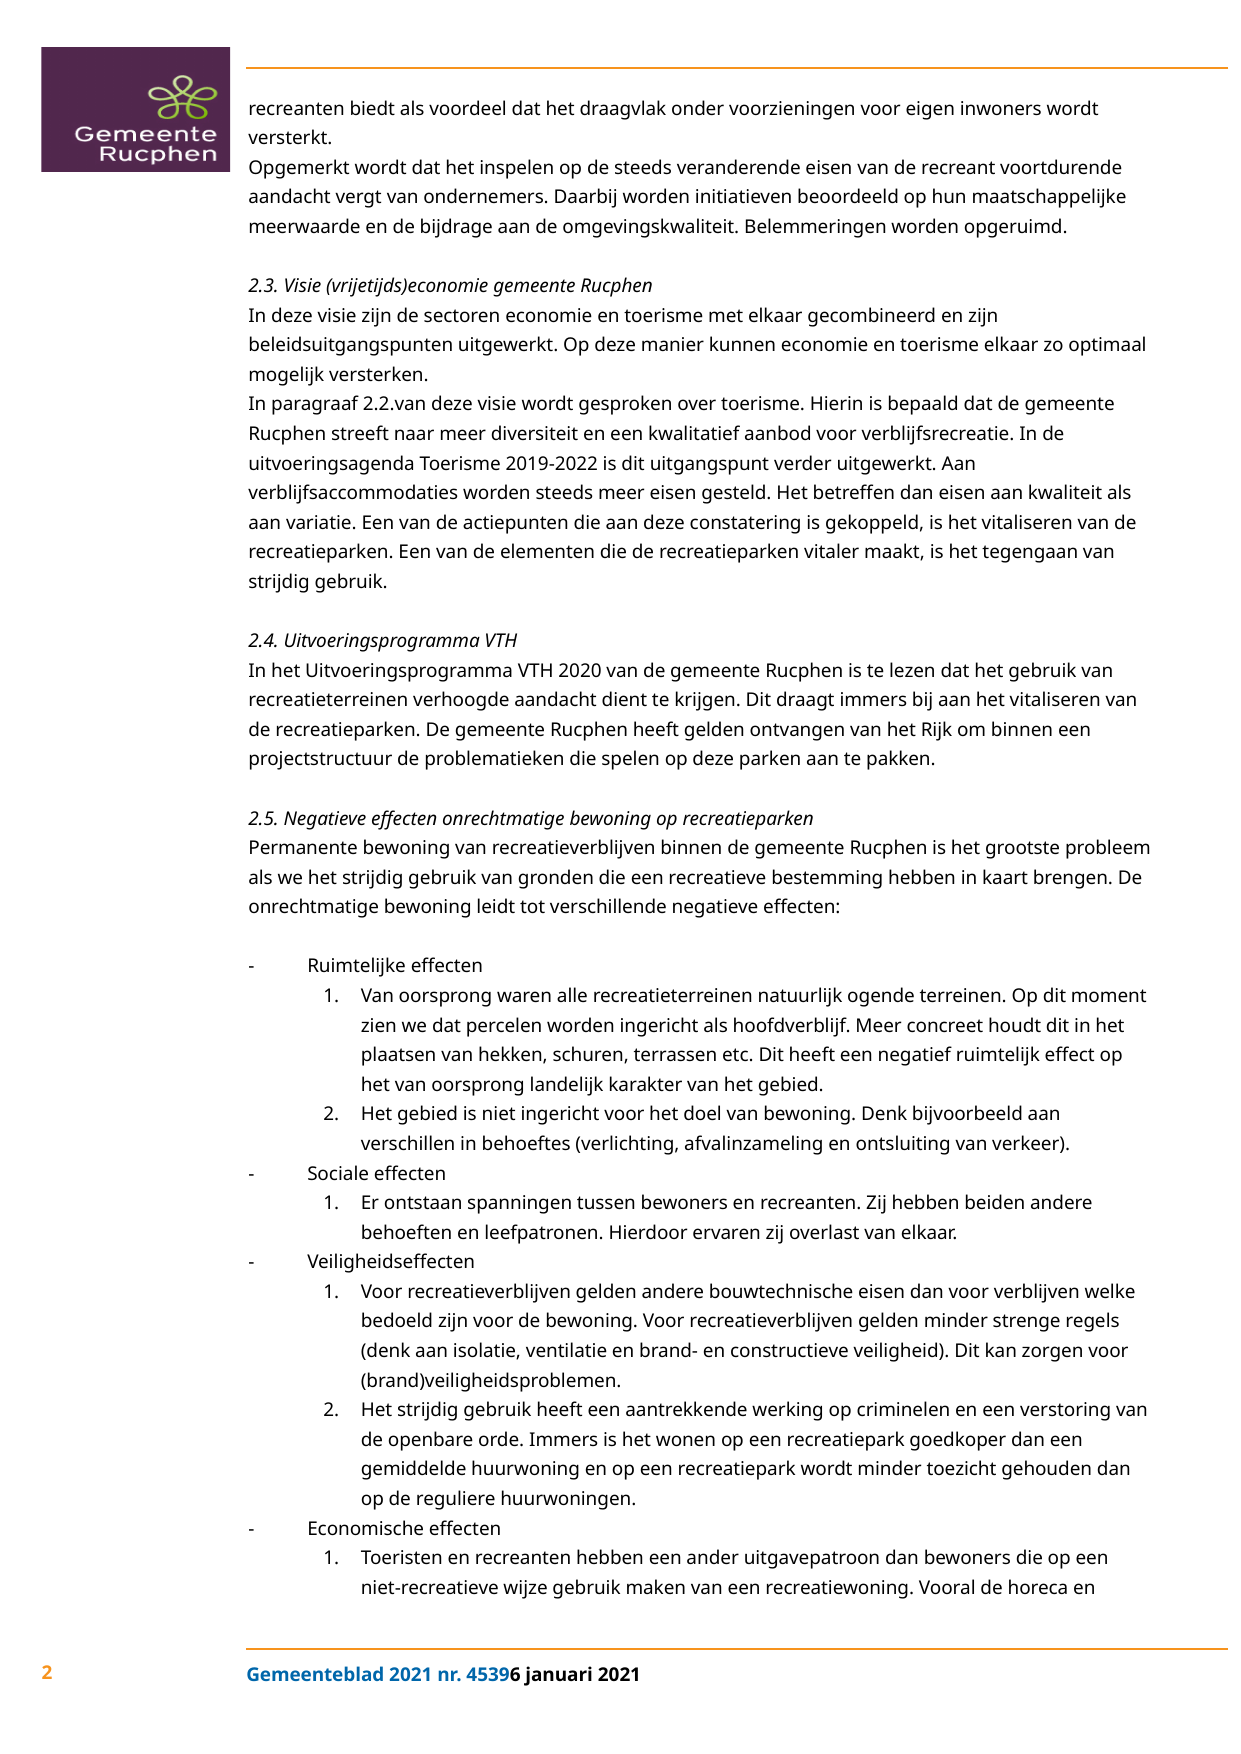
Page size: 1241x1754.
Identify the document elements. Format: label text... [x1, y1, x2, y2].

list Er ontstaan spanningen tussen bewoners en recreanten. Zij hebben beiden andere behoeften en leefpatronen. Hierdoor ervaren zij overlast van elkaar. [323, 1189, 1152, 1245]
text In deze visie zijn de sectoren economie en toerisme met elkaar gecombineerd en zijn beleidsuitgangspunten uitgewerkt. Op deze manier kunnen economie en toerisme elkaar zo optimaal mogelijk versterken. [248, 302, 1152, 387]
text recreanten biedt als voordeel dat het draagvlak onder voorzieningen voor eigen inwoners wordt versterkt. [248, 95, 1152, 150]
list Het gebied is niet ingericht voor het doel van bewoning. Denk bijvoorbeeld aan verschillen in behoeftes (verlichting, afvalinzameling en ontsluiting van verkeer). [323, 1101, 1152, 1156]
text 2.4. Uitvoeringsprogramma VTH [248, 627, 1152, 653]
text Permanente bewoning van recreatieverblijven binnen de gemeente Rucphen is het grootste probleem als we het strijdig gebruik van gronden die een recreatieve bestemming hebben in kaart brengen. De onrechtmatige bewoning leidt tot verschillende negatieve effecten: [248, 834, 1152, 919]
text 2.3. Visie (vrijetijds)economie gemeente Rucphen [248, 272, 1152, 298]
list Economische effecten [248, 1515, 1152, 1541]
text Opgemerkt wordt dat het inspelen op de steeds veranderende eisen van de recreant voortdurende aandacht vergt van ondernemers. Daarbij worden initiatieven beoordeeld op hun maatschappelijke meerwaarde en de bijdrage aan de omgevingskwaliteit. Belemmeringen worden opgeruimd. [248, 154, 1152, 239]
picture [41, 47, 231, 172]
text In paragraaf 2.2.van deze visie wordt gesproken over toerisme. Hierin is bepaald dat de gemeente Rucphen streeft naar meer diversiteit en een kwalitatief aanbod voor verblijfsrecreatie. In de uitvoeringsagenda Toerisme 2019-2022 is dit uitgangspunt verder uitgewerkt. Aan verblijfsaccommodaties worden steeds meer eisen gesteld. Het betreffen dan eisen aan kwaliteit als aan variatie. Een van de actiepunten die aan deze constatering is gekoppeld, is het vitaliseren van de recreatieparken. Een van de elementen die de recreatieparken vitaler maakt, is het tegengaan van strijdig gebruik. [248, 391, 1152, 594]
text 2.5. Negatieve effecten onrechtmatige bewoning op recreatieparken [248, 805, 1152, 831]
list Toeristen en recreanten hebben een ander uitgavepatroon dan bewoners die op een niet-recreatieve wijze gebruik maken van een recreatiewoning. Vooral de horeca en [323, 1544, 1152, 1600]
list Veiligheidseffecten [248, 1248, 1152, 1274]
text In het Uitvoeringsprogramma VTH 2020 van de gemeente Rucphen is te lezen dat het gebruik van recreatieterreinen verhoogde aandacht dient te krijgen. Dit draagt immers bij aan het vitaliseren van de recreatieparken. De gemeente Rucphen heeft gelden ontvangen van het Rijk om binnen een projectstructuur de problematieken die spelen op deze parken aan te pakken. [248, 657, 1152, 771]
list Het strijdig gebruik heeft een aantrekkende werking op criminelen en een verstoring van de openbare orde. Immers is het wonen op een recreatiepark goedkoper dan een gemiddelde huurwoning en op een recreatiepark wordt minder toezicht gehouden dan op de reguliere huurwoningen. [323, 1396, 1152, 1511]
list Sociale effecten [248, 1160, 1152, 1186]
list Ruimtelijke effecten [248, 953, 1152, 978]
list Voor recreatieverblijven gelden andere bouwtechnische eisen dan voor verblijven welke bedoeld zijn voor de bewoning. Voor recreatieverblijven gelden minder strenge regels (denk aan isolatie, ventilatie en brand- en constructieve veiligheid). Dit kan zorgen voor (brand)veiligheidsproblemen. [323, 1278, 1152, 1393]
list Van oorsprong waren alle recreatieterreinen natuurlijk ogende terreinen. Op dit moment zien we dat percelen worden ingericht als hoofdverblijf. Meer concreet houdt dit in het plaatsen van hekken, schuren, terrassen etc. Dit heeft een negatief ruimtelijk effect op het van oorsprong landelijk karakter van het gebied. [323, 982, 1152, 1097]
